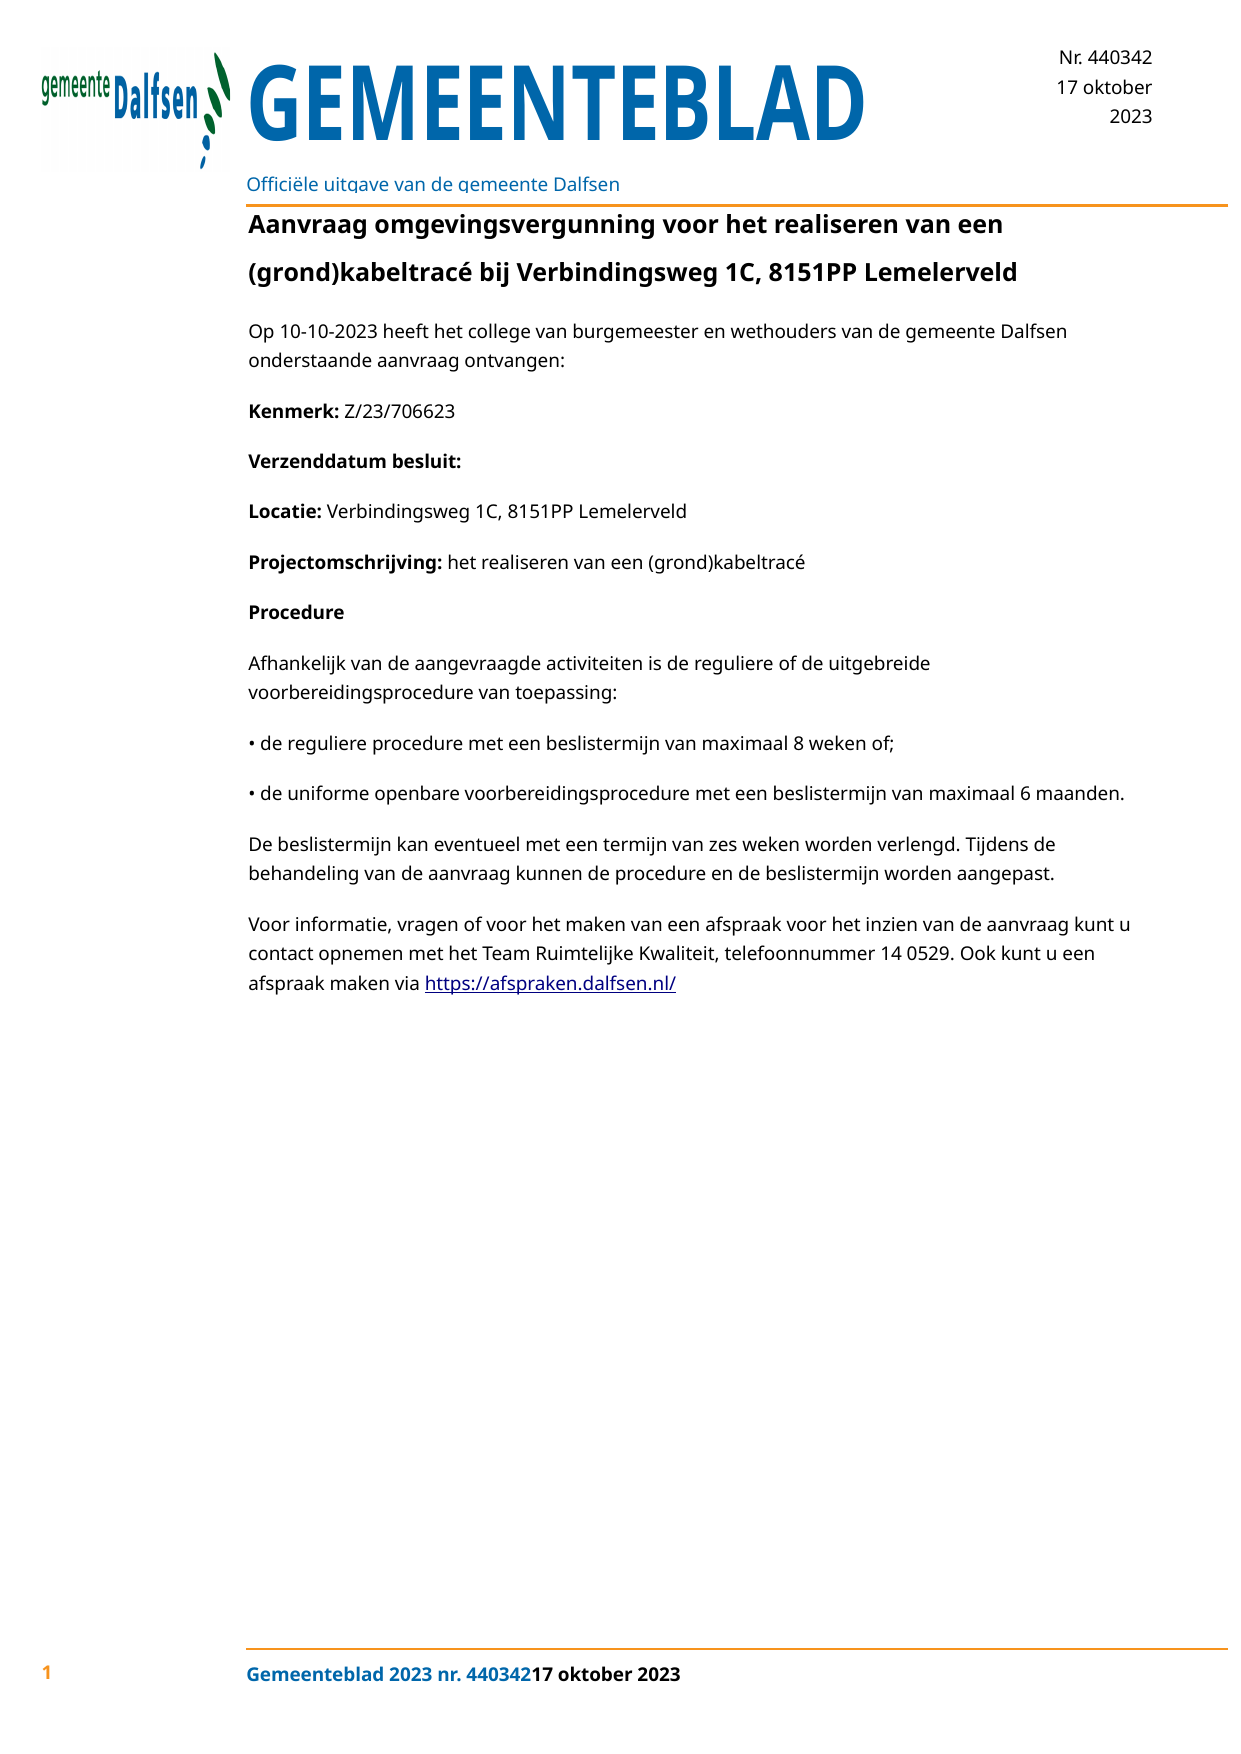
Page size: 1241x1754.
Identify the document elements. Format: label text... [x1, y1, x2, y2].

text Locatie: Verbindingsweg 1C, 8151PP Lemelerveld [248, 499, 1152, 524]
text Kenmerk: Z/23/706623 [248, 398, 1152, 424]
text • de uniforme openbare voorbereidingsprocedure met een beslistermijn van maximaal 6 maanden. [248, 780, 1152, 806]
text Procedure [248, 599, 1152, 625]
text Projectomschrijving: het realiseren van een (grond)kabeltracé [248, 549, 1152, 575]
text Afhankelijk van de aangevraagde activiteiten is de reguliere of de uitgebreide voorbereidingsprocedure van toepassing: [248, 650, 1152, 705]
text Op 10-10-2023 heeft het college van burgemeester en wethouders van de gemeente Dalfsen onderstaande aanvraag ontvangen: [248, 318, 1152, 373]
picture [41, 47, 231, 172]
text Voor informatie, vragen of voor het maken van een afspraak voor het inzien van de aanvraag kunt u contact opnemen met het Team Ruimtelijke Kwaliteit, telefoonnummer 14 0529. Ook kunt u een afspraak maken via https://afspraken.dalfsen.nl/ [248, 911, 1152, 996]
text De beslistermijn kan eventueel met een termijn van zes weken worden verlengd. Tijdens de behandeling van de aanvraag kunnen de procedure en de beslistermijn worden aangepast. [248, 831, 1152, 886]
text Aanvraag omgevingsvergunning voor het realiseren van een (grond)kabeltracé bij Verbindingsweg 1C, 8151PP Lemelerveld [248, 207, 1152, 288]
text • de reguliere procedure met een beslistermijn van maximaal 8 weken of; [248, 730, 1152, 756]
text Verzenddatum besluit: [248, 448, 1152, 474]
